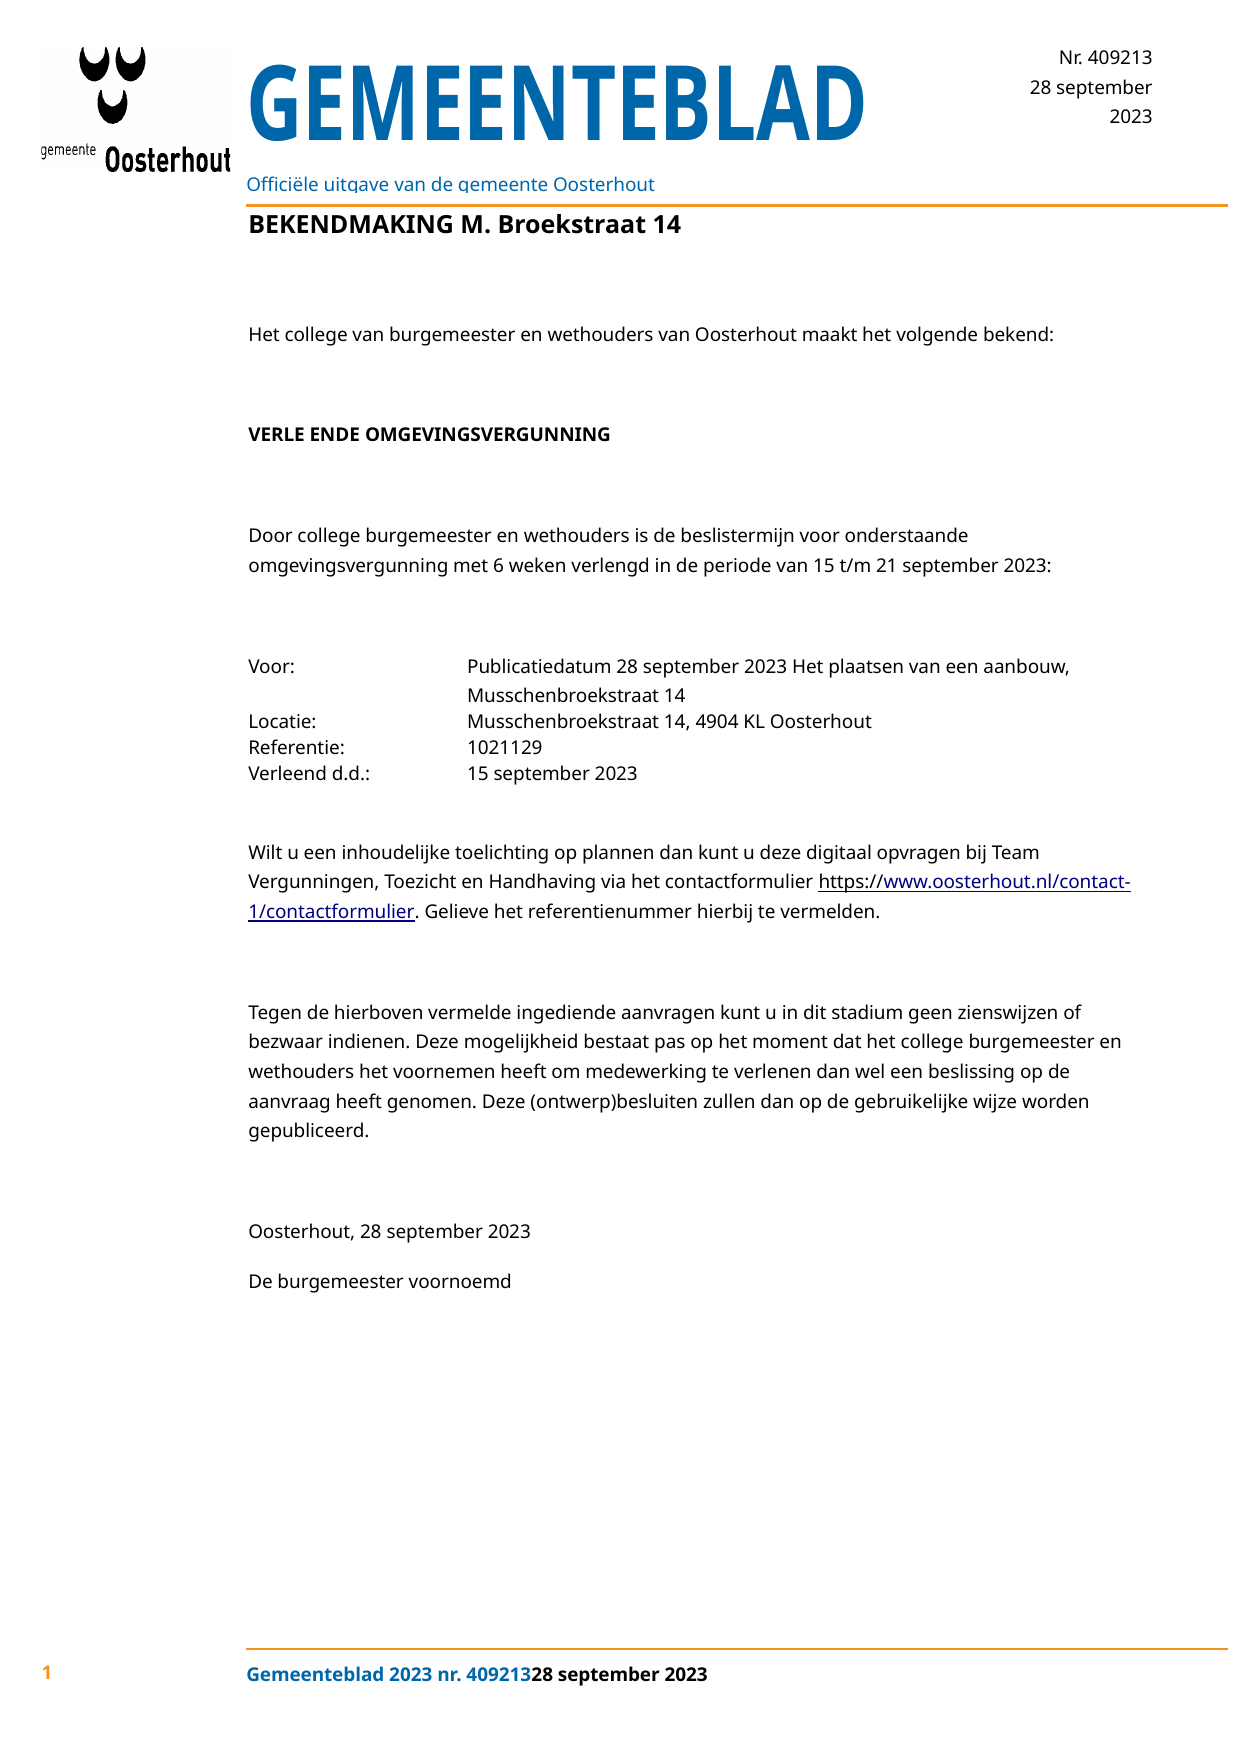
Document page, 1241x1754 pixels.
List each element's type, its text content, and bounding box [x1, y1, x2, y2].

table_cell Musschenbroekstraat 14, 4904 KL Oosterhout [467, 708, 1152, 734]
table_cell Verleend d.d.: [248, 760, 467, 785]
text Tegen de hierboven vermelde ingediende aanvragen kunt u in dit stadium geen zienswijzen of bezwaar indienen. Deze mogelijkheid bestaat pas op het moment dat het college burgemeester en wethouders het voornemen heeft om medewerking te verlenen dan wel een beslissing op de aanvraag heeft genomen. Deze (ontwerp)besluiten zullen dan op de gebruikelijke wijze worden gepubliceerd. [248, 999, 1152, 1143]
text Oosterhout, 28 september 2023 [248, 1218, 1152, 1244]
text Door college burgemeester en wethouders is de beslistermijn voor onderstaande omgevingsvergunning met 6 weken verlengd in de periode van 15 t/m 21 september 2023: [248, 522, 1152, 578]
table_cell Referentie: [248, 734, 467, 760]
table_cell Locatie: [248, 708, 467, 734]
picture [41, 47, 231, 172]
table_cell 15 september 2023 [467, 760, 1152, 785]
text BEKENDMAKING M. Broekstraat 14 [248, 207, 1152, 241]
text VERLE ENDE OMGEVINGSVERGUNNING [248, 422, 1152, 447]
text Het college van burgemeester en wethouders van Oosterhout maakt het volgende bekend: [248, 321, 1152, 346]
text De burgemeester voornoemd [248, 1269, 1152, 1294]
table_header Voor: [248, 653, 467, 708]
table_cell 1021129 [467, 734, 1152, 760]
table_header Publicatiedatum 28 september 2023 Het plaatsen van een aanbouw, Musschenbroekstraat 14 [467, 653, 1152, 708]
text Wilt u een inhoudelijke toelichting op plannen dan kunt u deze digitaal opvragen bij Team Vergunningen, Toezicht en Handhaving via het contactformulier https://www.oosterhout.nl/contact-1/contactformulier. Gelieve het referentienummer hierbij te vermelden. [248, 839, 1152, 924]
